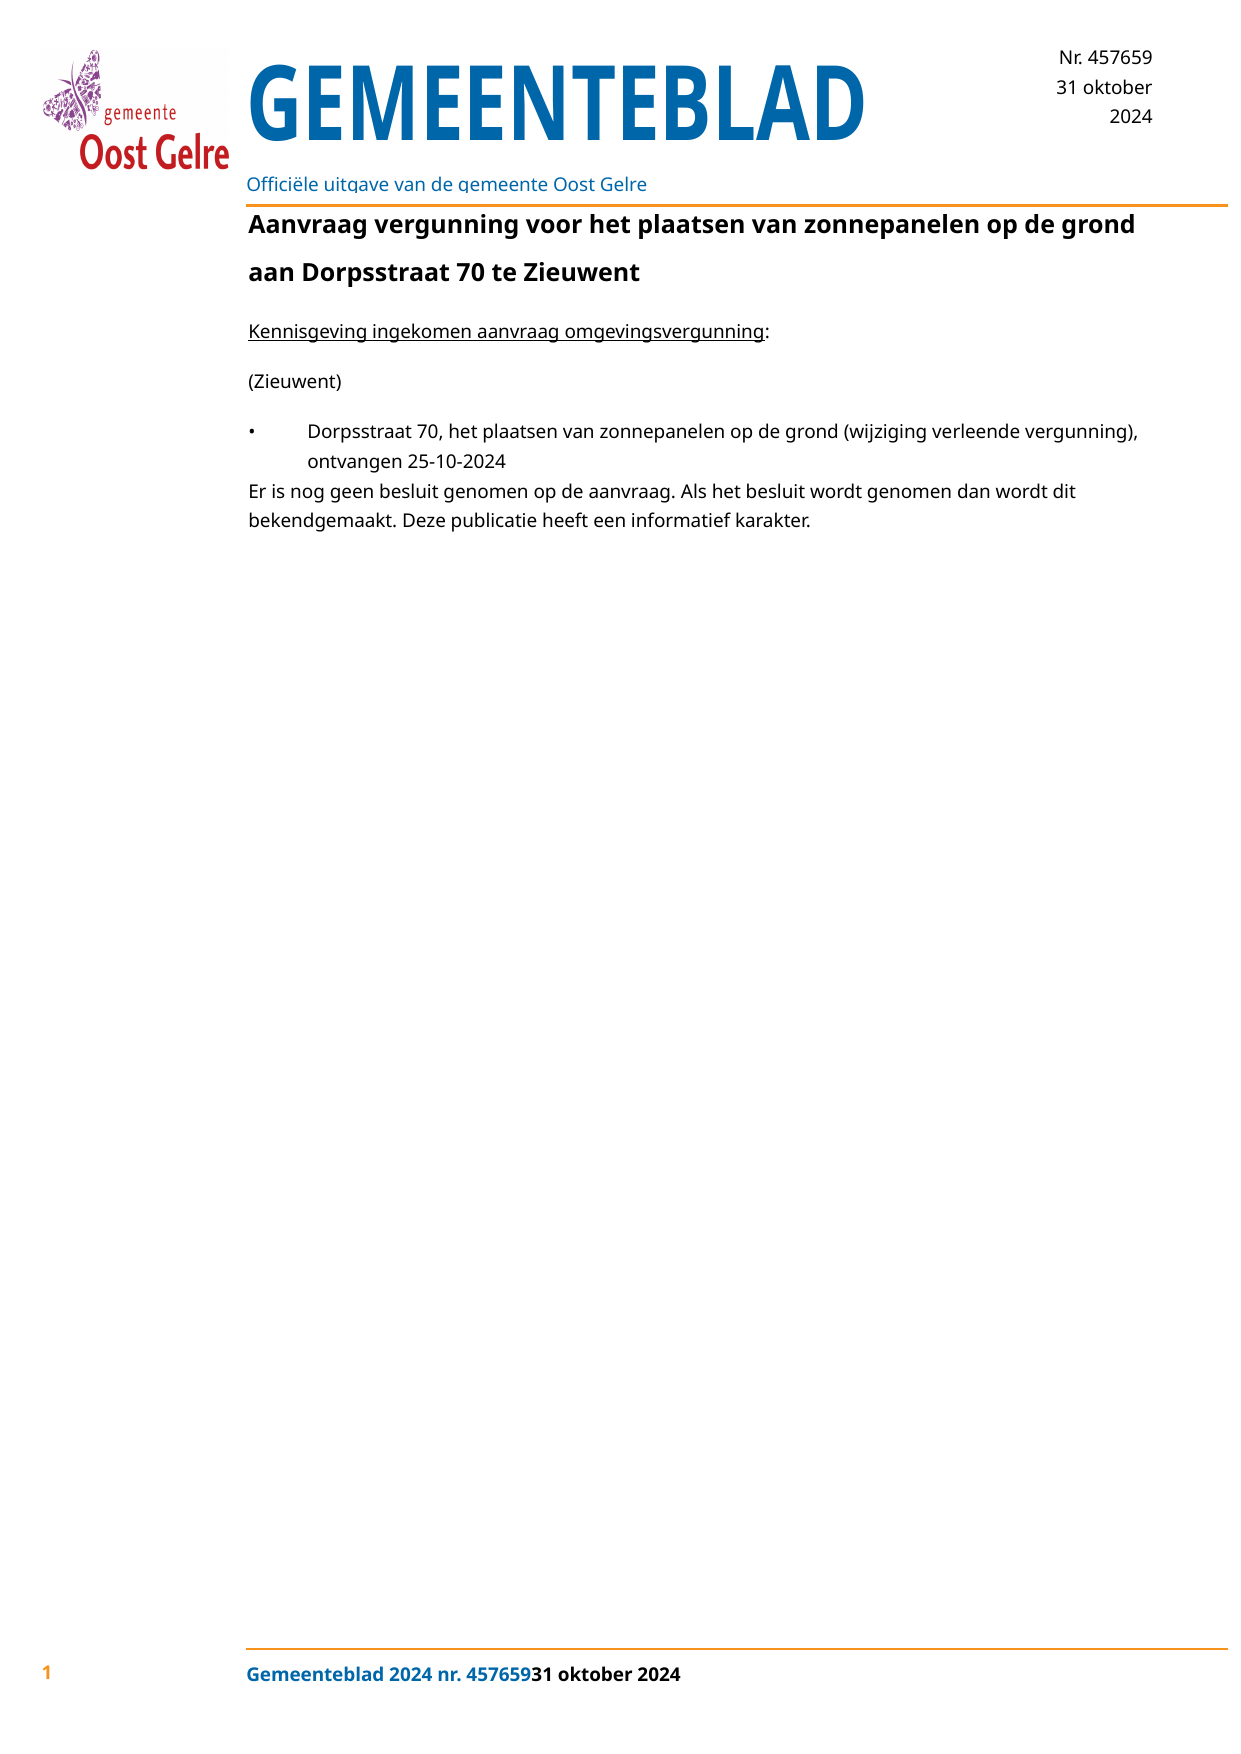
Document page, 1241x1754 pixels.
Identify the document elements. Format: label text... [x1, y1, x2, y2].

text Kennisgeving ingekomen aanvraag omgevingsvergunning: [248, 318, 1152, 344]
text Er is nog geen besluit genomen op de aanvraag. Als het besluit wordt genomen dan wordt dit bekendgemaakt. Deze publicatie heeft een informatief karakter. [248, 478, 1152, 533]
list Dorpsstraat 70, het plaatsen van zonnepanelen op de grond (wijziging verleende vergunning), ontvangen 25-10-2024 [248, 419, 1152, 474]
text Aanvraag vergunning voor het plaatsen van zonnepanelen op de grond aan Dorpsstraat 70 te Zieuwent [248, 207, 1152, 288]
picture [41, 47, 231, 172]
text (Zieuwent) [248, 368, 1152, 394]
